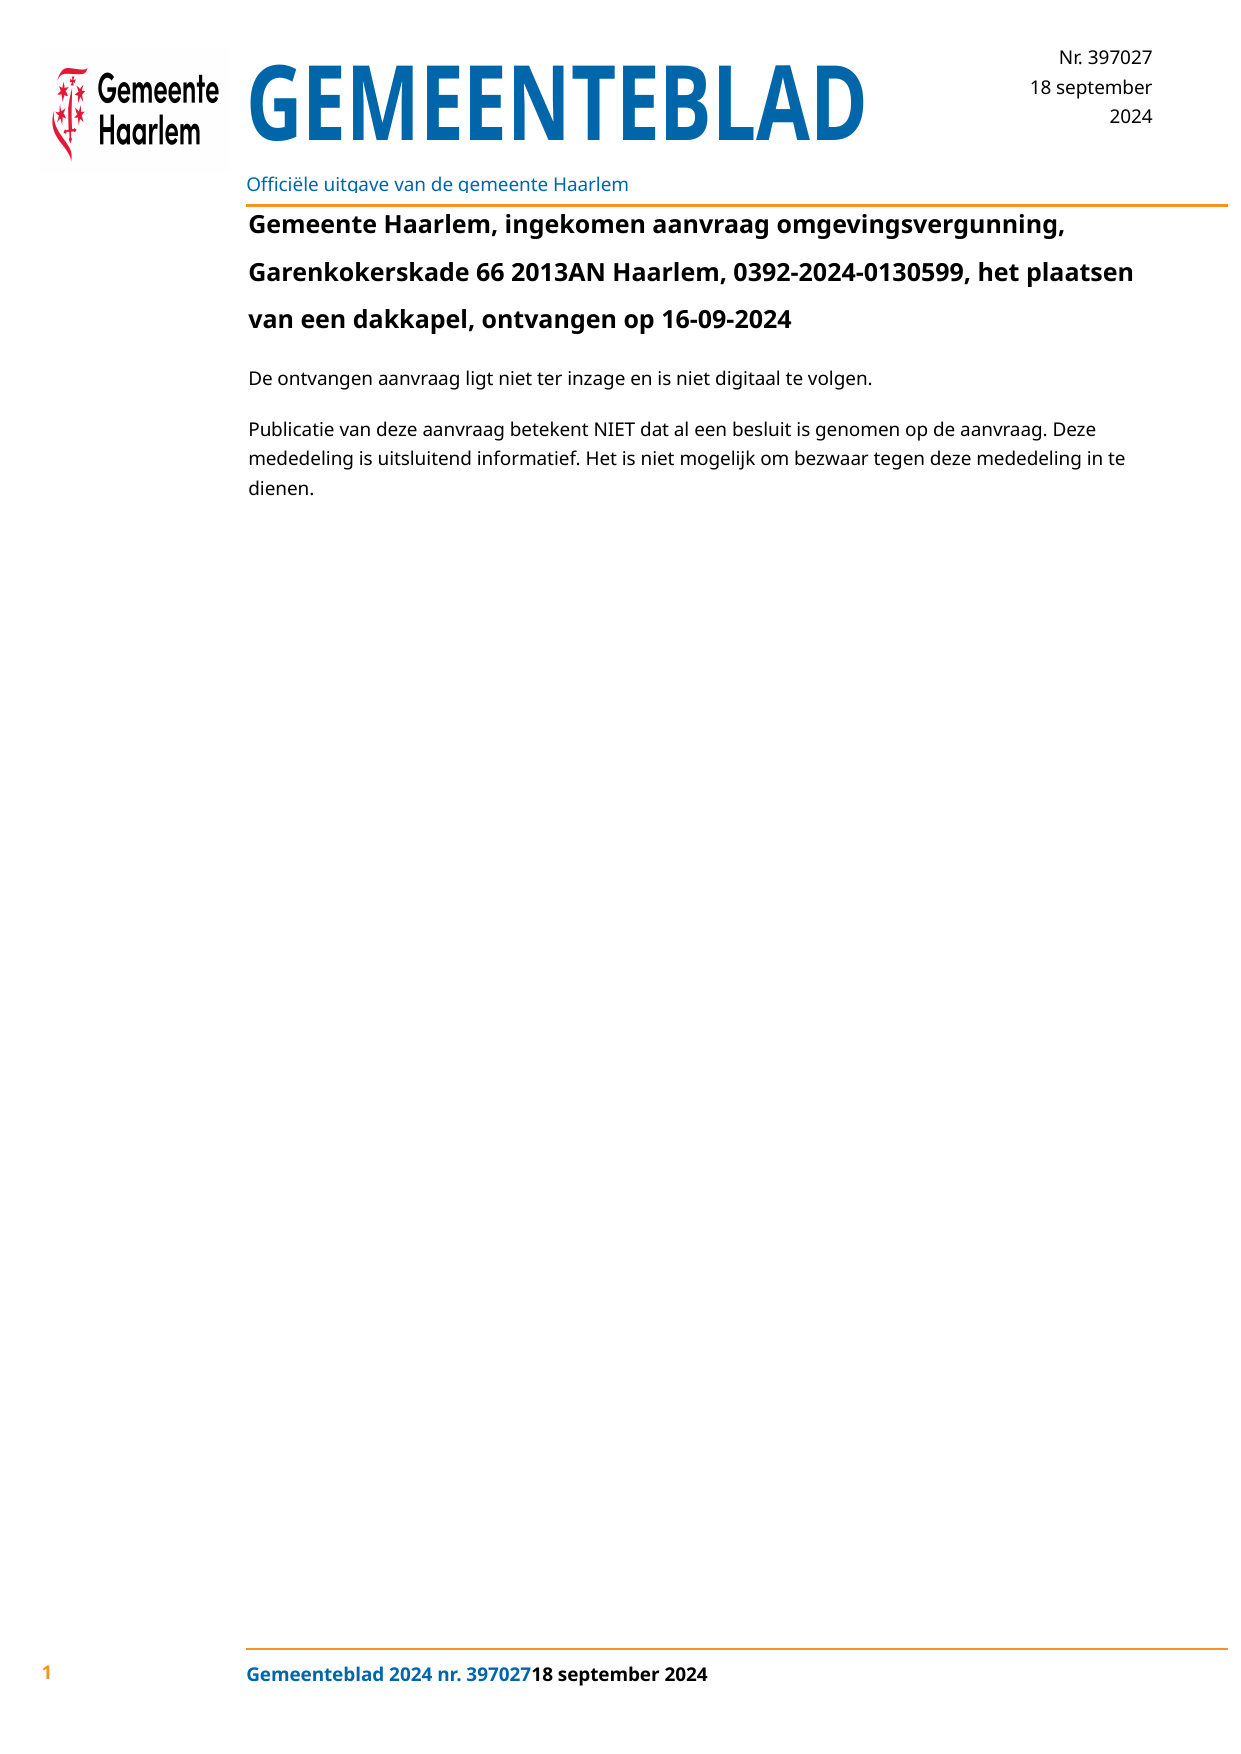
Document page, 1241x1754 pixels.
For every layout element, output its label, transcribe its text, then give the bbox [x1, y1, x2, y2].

picture [41, 47, 231, 172]
text Publicatie van deze aanvraag betekent NIET dat al een besluit is genomen op de aanvraag. Deze mededeling is uitsluitend informatief. Het is niet mogelijk om bezwaar tegen deze mededeling in te dienen. [248, 416, 1152, 501]
text Gemeente Haarlem, ingekomen aanvraag omgevingsvergunning, Garenkokerskade 66 2013AN Haarlem, 0392-2024-0130599, het plaatsen van een dakkapel, ontvangen op 16-09-2024 [248, 207, 1152, 336]
text De ontvangen aanvraag ligt niet ter inzage en is niet digitaal te volgen. [248, 366, 1152, 391]
